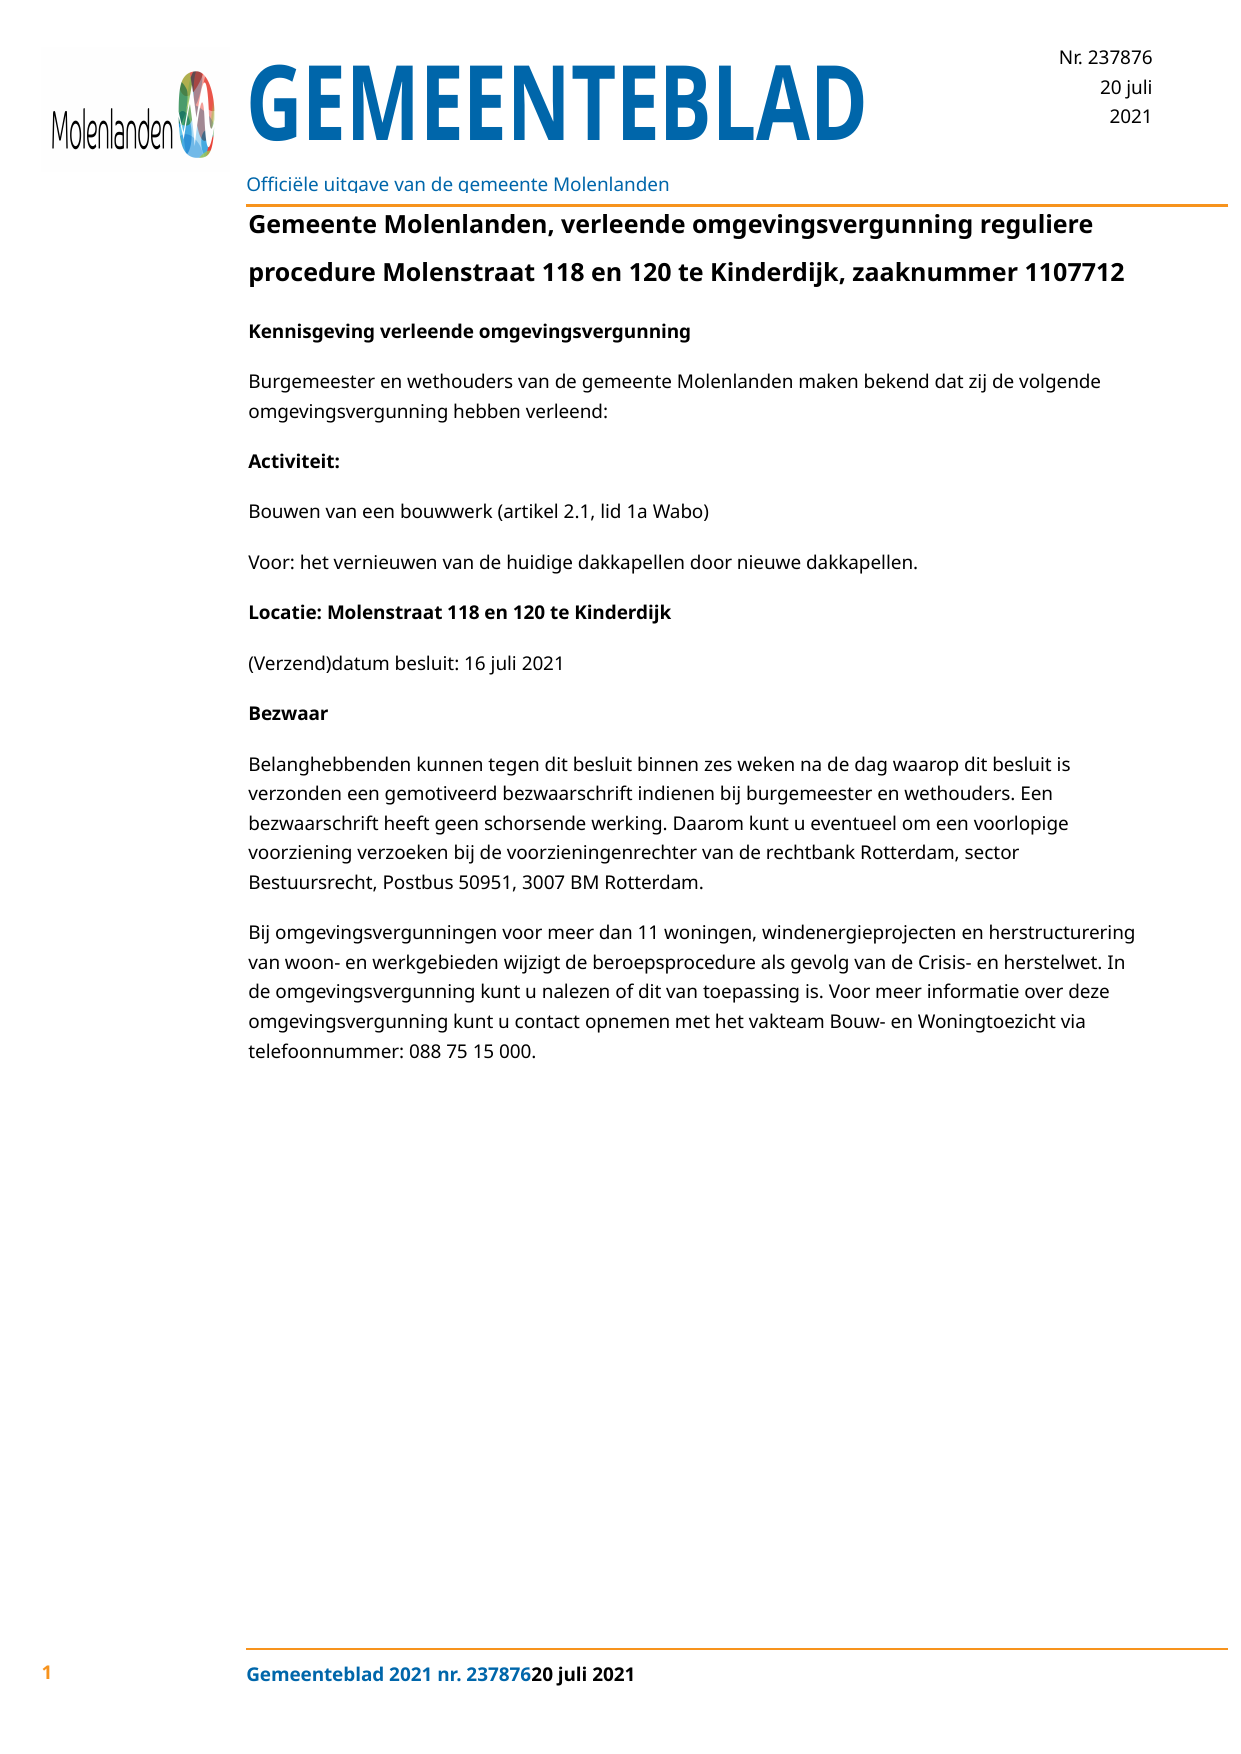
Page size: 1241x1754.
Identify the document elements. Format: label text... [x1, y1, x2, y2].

text Kennisgeving verleende omgevingsvergunning [248, 318, 1152, 344]
text Bij omgevingsvergunningen voor meer dan 11 woningen, windenergieprojecten en herstructurering van woon- en werkgebieden wijzigt de beroepsprocedure als gevolg van de Crisis- en herstelwet. In de omgevingsvergunning kunt u nalezen of dit van toepassing is. Voor meer informatie over deze omgevingsvergunning kunt u contact opnemen met het vakteam Bouw- en Woningtoezicht via telefoonnummer: 088 75 15 000. [248, 919, 1152, 1064]
text (Verzend)datum besluit: 16 juli 2021 [248, 650, 1152, 676]
text Voor: het vernieuwen van de huidige dakkapellen door nieuwe dakkapellen. [248, 549, 1152, 575]
text Locatie: Molenstraat 118 en 120 te Kinderdijk [248, 599, 1152, 625]
text Bezwaar [248, 700, 1152, 726]
text Gemeente Molenlanden, verleende omgevingsvergunning reguliere procedure Molenstraat 118 en 120 te Kinderdijk, zaaknummer 1107712 [248, 207, 1152, 288]
picture [41, 47, 231, 172]
text Bouwen van een bouwwerk (artikel 2.1, lid 1a Wabo) [248, 499, 1152, 524]
text Belanghebbenden kunnen tegen dit besluit binnen zes weken na de dag waarop dit besluit is verzonden een gemotiveerd bezwaarschrift indienen bij burgemeester en wethouders. Een bezwaarschrift heeft geen schorsende werking. Daarom kunt u eventueel om een voorlopige voorziening verzoeken bij de voorzieningenrechter van de rechtbank Rotterdam, sector Bestuursrecht, Postbus 50951, 3007 BM Rotterdam. [248, 751, 1152, 895]
text Activiteit: [248, 448, 1152, 474]
text Burgemeester en wethouders van de gemeente Molenlanden maken bekend dat zij de volgende omgevingsvergunning hebben verleend: [248, 368, 1152, 424]
